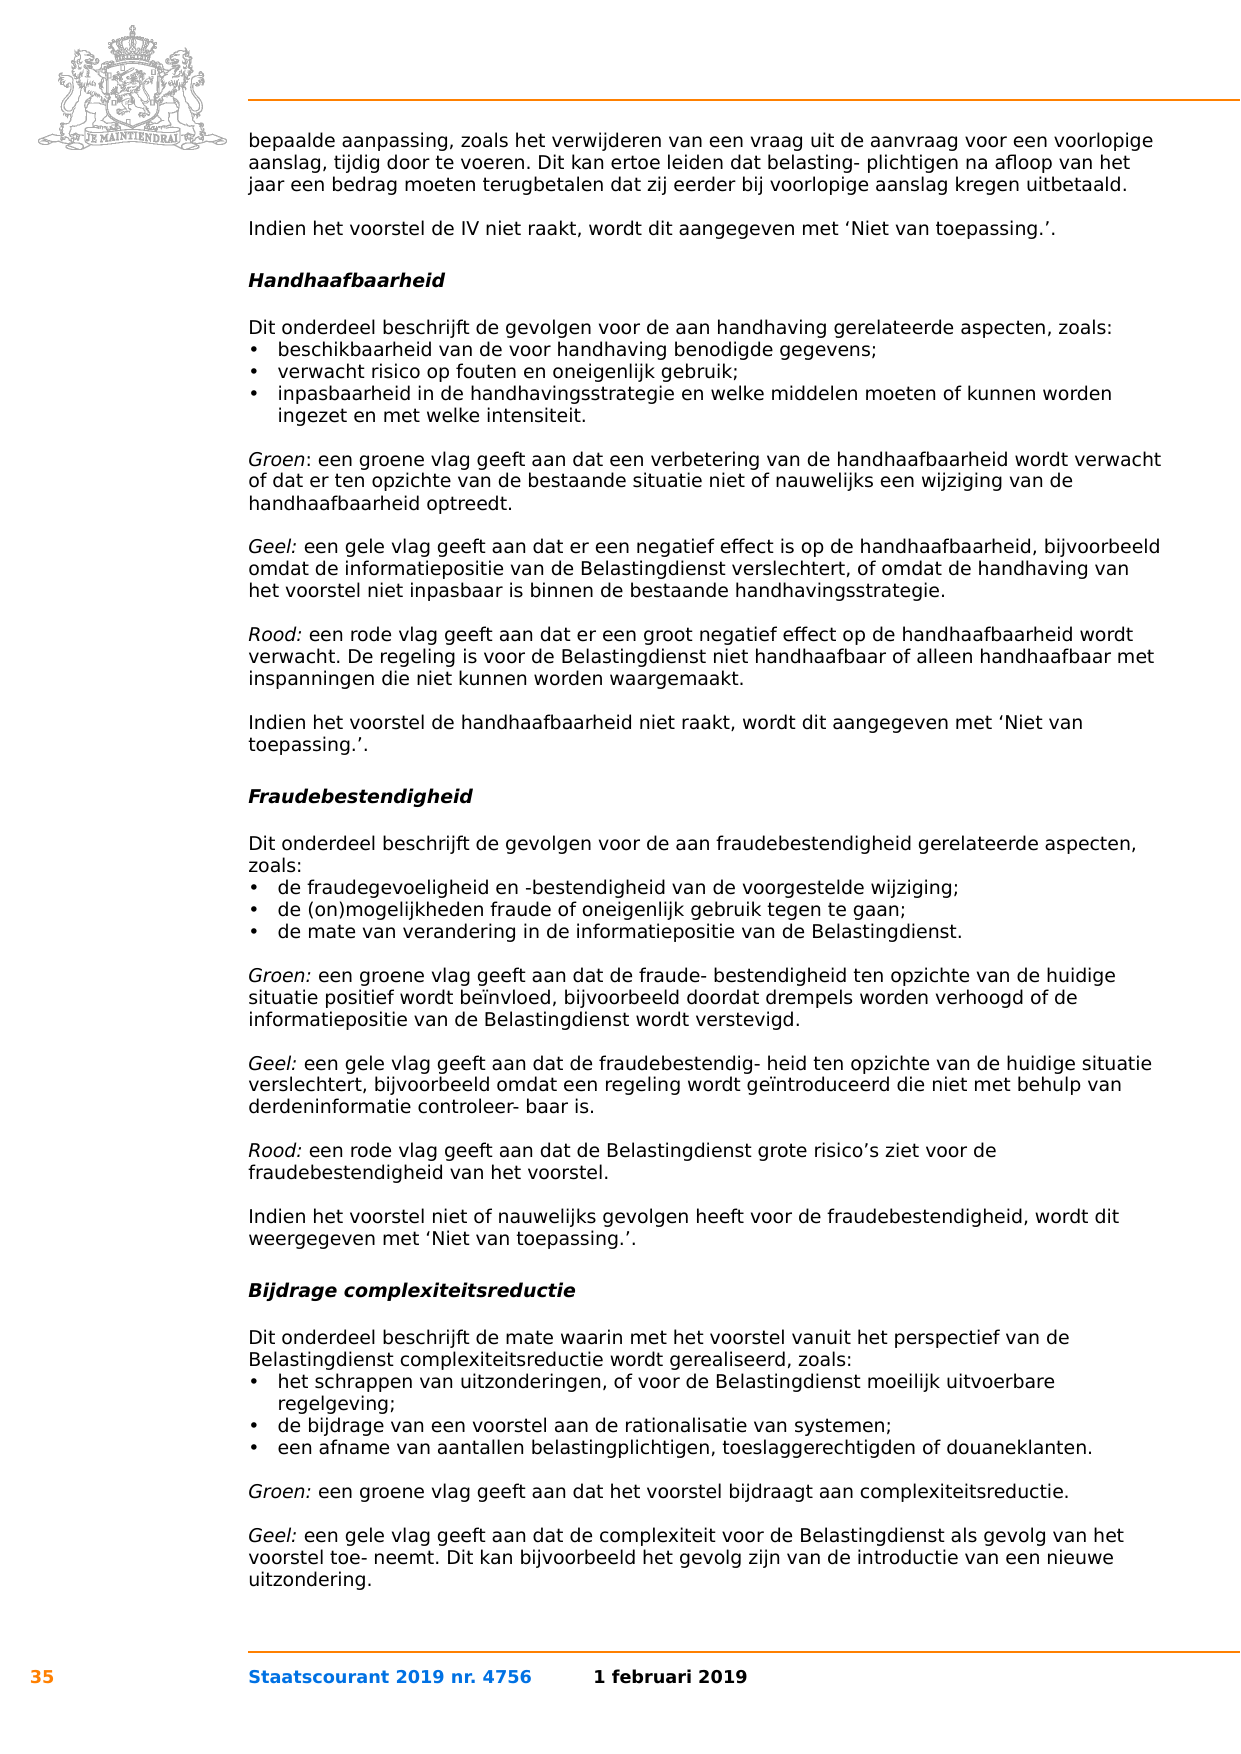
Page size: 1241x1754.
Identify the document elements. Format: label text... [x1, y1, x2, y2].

text • de bijdrage van een voorstel aan de rationalisatie van systemen; [248, 1415, 1163, 1437]
subtitle Handhaafbaarheid [248, 270, 1163, 292]
text Groen: een groene vlag geeft aan dat de fraude- bestendigheid ten opzichte van de huidige situatie positief wordt beïnvloed, bijvoorbeeld doordat drempels worden verhoogd of de informatiepositie van de Belastingdienst wordt verstevigd. [248, 964, 1163, 1031]
text Indien het voorstel niet of nauwelijks gevolgen heeft voor de fraudebestendigheid, wordt dit weergegeven met ‘Niet van toepassing.’. [248, 1206, 1163, 1250]
text Rood: een rode vlag geeft aan dat er een groot negatief effect op de handhaafbaarheid wordt verwacht. De regeling is voor de Belastingdienst niet handhaafbaar of alleen handhaafbaar met inspanningen die niet kunnen worden waargemaakt. [248, 624, 1163, 690]
text Rood: een rode vlag geeft aan dat de Belastingdienst grote risico’s ziet voor de fraudebestendigheid van het voorstel. [248, 1140, 1163, 1184]
text Geel: een gele vlag geeft aan dat de complexiteit voor de Belastingdienst als gevolg van het voorstel toe- neemt. Dit kan bijvoorbeeld het gevolg zijn van de introductie van een nieuwe uitzondering. [248, 1524, 1163, 1591]
text Groen: een groene vlag geeft aan dat een verbetering van de handhaafbaarheid wordt verwacht of dat er ten opzichte van de bestaande situatie niet of nauwelijks een wijziging van de handhaafbaarheid optreedt. [248, 448, 1163, 514]
text Geel: een gele vlag geeft aan dat er een negatief effect is op de handhaafbaarheid, bijvoorbeeld omdat de informatiepositie van de Belastingdienst verslechtert, of omdat de handhaving van het voorstel niet inpasbaar is binnen de bestaande handhavingsstrategie. [248, 536, 1163, 602]
text • de (on)mogelijkheden fraude of oneigenlijk gebruik tegen te gaan; [248, 899, 1163, 921]
text Dit onderdeel beschrijft de gevolgen voor de aan fraudebestendigheid gerelateerde aspecten, zoals: [248, 833, 1163, 877]
text • de mate van verandering in de informatiepositie van de Belastingdienst. [248, 921, 1163, 943]
subtitle Fraudebestendigheid [248, 786, 1163, 808]
text • het schrappen van uitzonderingen, of voor de Belastingdienst moeilijk uitvoerbare regelgeving; [248, 1371, 1163, 1415]
text Dit onderdeel beschrijft de gevolgen voor de aan handhaving gerelateerde aspecten, zoals: [248, 317, 1163, 339]
text Indien het voorstel de IV niet raakt, wordt dit aangegeven met ‘Niet van toepassing.’. [248, 218, 1163, 240]
text Indien het voorstel de handhaafbaarheid niet raakt, wordt dit aangegeven met ‘Niet van toepassing.’. [248, 712, 1163, 756]
text • inpasbaarheid in de handhavingsstrategie en welke middelen moeten of kunnen worden ingezet en met welke intensiteit. [248, 383, 1163, 427]
text Dit onderdeel beschrijft de mate waarin met het voorstel vanuit het perspectief van de Belastingdienst complexiteitsreductie wordt gerealiseerd, zoals: [248, 1327, 1163, 1371]
text • de fraudegevoeligheid en -bestendigheid van de voorgestelde wijziging; [248, 877, 1163, 899]
text Geel: een gele vlag geeft aan dat de fraudebestendig- heid ten opzichte van de huidige situatie verslechtert, bijvoorbeeld omdat een regeling wordt geïntroduceerd die niet met behulp van derdeninformatie controleer- baar is. [248, 1052, 1163, 1118]
text • een afname van aantallen belastingplichtigen, toeslaggerechtigden of douaneklanten. [248, 1437, 1163, 1459]
text • verwacht risico op fouten en oneigenlijk gebruik; [248, 361, 1163, 383]
text Groen: een groene vlag geeft aan dat het voorstel bijdraagt aan complexiteitsreductie. [248, 1481, 1163, 1503]
subtitle Bijdrage complexiteitsreductie [248, 1280, 1163, 1302]
text • beschikbaarheid van de voor handhaving benodigde gegevens; [248, 339, 1163, 361]
picture [38, 25, 227, 150]
text bepaalde aanpassing, zoals het verwijderen van een vraag uit de aanvraag voor een voorlopige aanslag, tijdig door te voeren. Dit kan ertoe leiden dat belasting- plichtigen na afloop van het jaar een bedrag moeten terugbetalen dat zij eerder bij voorlopige aanslag kregen uitbetaald. [248, 130, 1163, 196]
